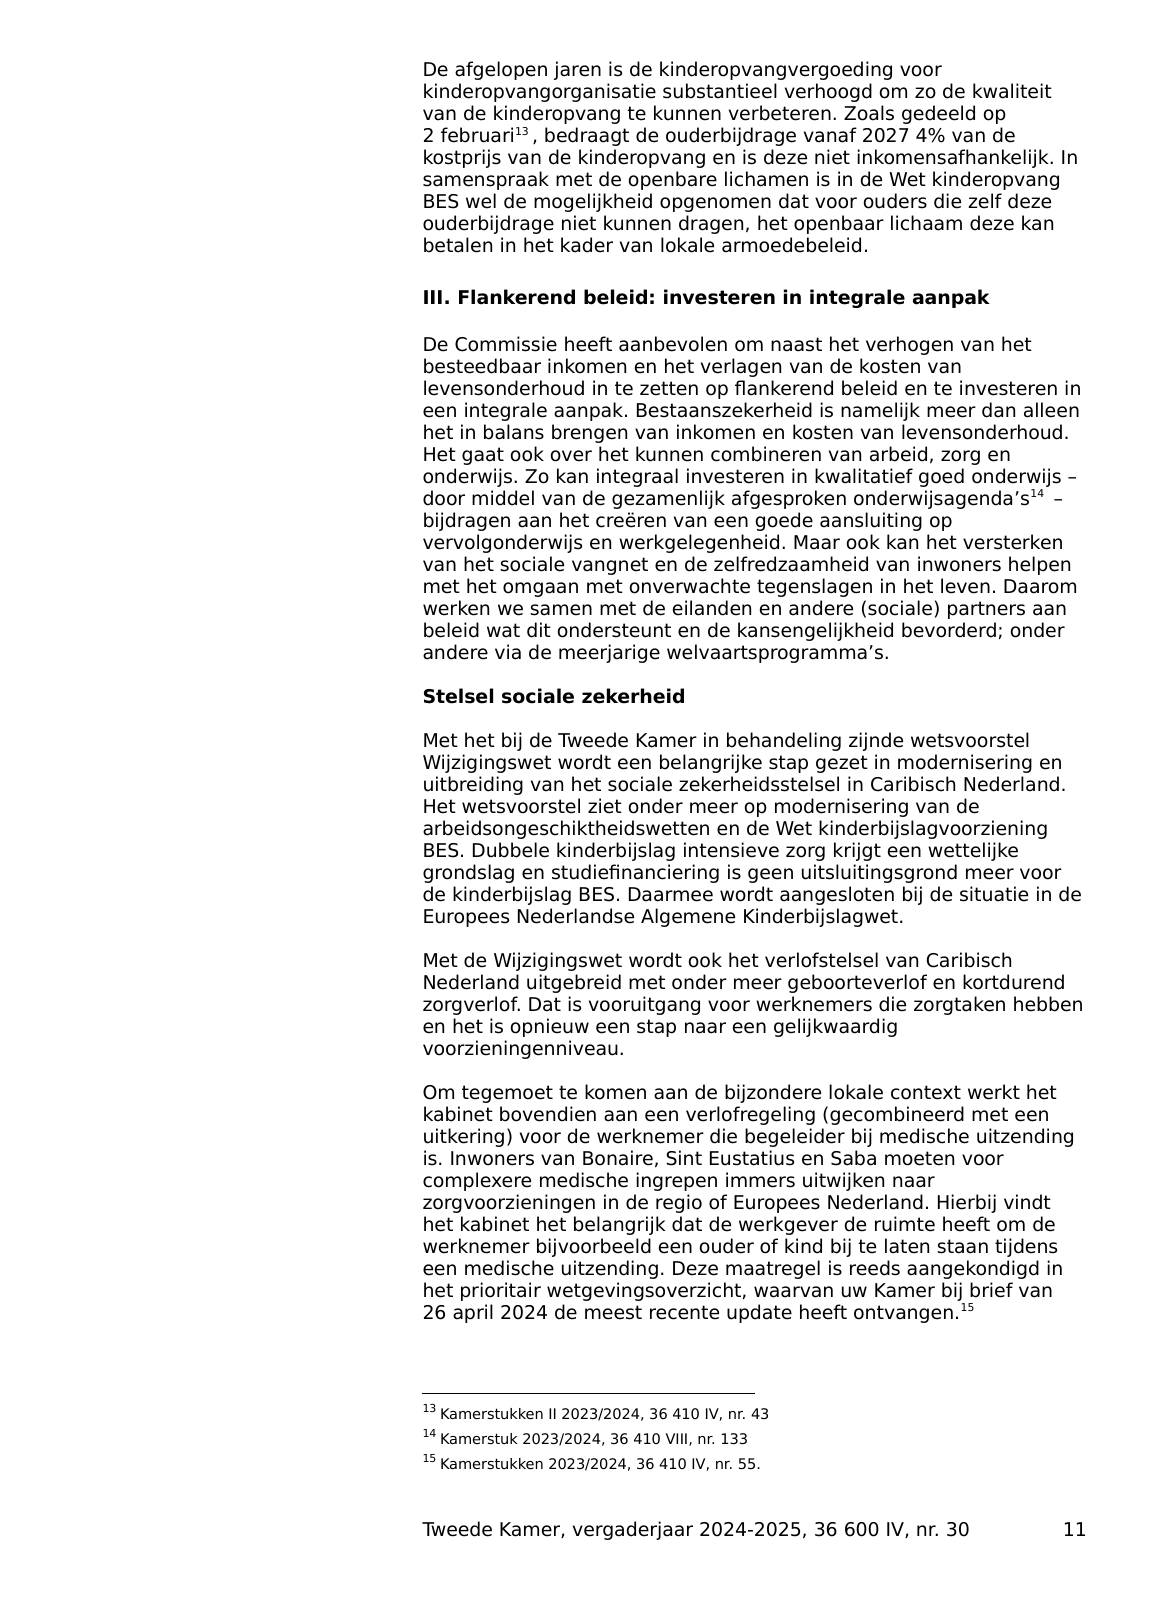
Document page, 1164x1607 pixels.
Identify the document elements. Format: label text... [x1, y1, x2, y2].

text Met het bij de Tweede Kamer in behandeling zijnde wetsvoorstel Wijzigingswet wordt een belangrijke stap gezet in modernisering en uitbreiding van het sociale zekerheidsstelsel in Caribisch Nederland. Het wetsvoorstel ziet onder meer op modernisering van de arbeidsongeschiktheidswetten en de Wet kinderbijslagvoorziening BES. Dubbele kinderbijslag intensieve zorg krijgt een wettelijke grondslag en studiefinanciering is geen uitsluitingsgrond meer voor de kinderbijslag BES. Daarmee wordt aangesloten bij de situatie in de Europees Nederlandse Algemene Kinderbijslagwet. [422, 730, 1087, 928]
text Kamerstuk 2023/2024, 36 410 VIII, nr. 133 [422, 1427, 1087, 1449]
text Met de Wijzigingswet wordt ook het verlofstelsel van Caribisch Nederland uitgebreid met onder meer geboorteverlof en kortdurend zorgverlof. Dat is vooruitgang voor werknemers die zorgtaken hebben en het is opnieuw een stap naar een gelijkwaardig voorzieningenniveau. [422, 950, 1087, 1060]
text De Commissie heeft aanbevolen om naast het verhogen van het besteedbaar inkomen en het verlagen van de kosten van levensonderhoud in te zetten op flankerend beleid en te investeren in een integrale aanpak. Bestaanszekerheid is namelijk meer dan alleen het in balans brengen van inkomen en kosten van levensonderhoud. [422, 334, 1087, 444]
subtitle Stelsel sociale zekerheid [422, 686, 1087, 708]
text De afgelopen jaren is de kinderopvangvergoeding voor kinderopvangorganisatie substantieel verhoogd om zo de kwaliteit van de kinderopvang te kunnen verbeteren. Zoals gedeeld op 2 februari, bedraagt de ouderbijdrage vanaf 2027 4% van de kostprijs van de kinderopvang en is deze niet inkomensafhankelijk. In samenspraak met de openbare lichamen is in de Wet kinderopvang BES wel de mogelijkheid opgenomen dat voor ouders die zelf deze ouderbijdrage niet kunnen dragen, het openbaar lichaam deze kan betalen in het kader van lokale armoedebeleid. [422, 59, 1087, 257]
subtitle III. Flankerend beleid: investeren in integrale aanpak [422, 287, 1087, 309]
text Om tegemoet te komen aan de bijzondere lokale context werkt het kabinet bovendien aan een verlofregeling (gecombineerd met een uitkering) voor de werknemer die begeleider bij medische uitzending is. Inwoners van Bonaire, Sint Eustatius en Saba moeten voor complexere medische ingrepen immers uitwijken naar zorgvoorzieningen in de regio of Europees Nederland. Hierbij vindt het kabinet het belangrijk dat de werkgever de ruimte heeft om de werknemer bijvoorbeeld een ouder of kind bij te laten staan tijdens een medische uitzending. Deze maatregel is reeds aangekondigd in het prioritair wetgevingsoverzicht, waarvan uw Kamer bij brief van 26 april 2024 de meest recente update heeft ontvangen. [422, 1082, 1087, 1324]
text Het gaat ook over het kunnen combineren van arbeid, zorg en onderwijs. Zo kan integraal investeren in kwalitatief goed onderwijs – door middel van de gezamenlijk afgesproken onderwijsagenda’s – bijdragen aan het creëren van een goede aansluiting op vervolgonderwijs en werkgelegenheid. Maar ook kan het versterken van het sociale vangnet en de zelfredzaamheid van inwoners helpen met het omgaan met onverwachte tegenslagen in het leven. Daarom werken we samen met de eilanden en andere (sociale) partners aan beleid wat dit ondersteunt en de kansengelijkheid bevorderd; onder andere via de meerjarige welvaartsprogramma’s. [422, 444, 1087, 663]
text Kamerstukken 2023/2024, 36 410 IV, nr. 55. [422, 1452, 1087, 1474]
text Kamerstukken II 2023/2024, 36 410 IV, nr. 43 [422, 1402, 1087, 1424]
